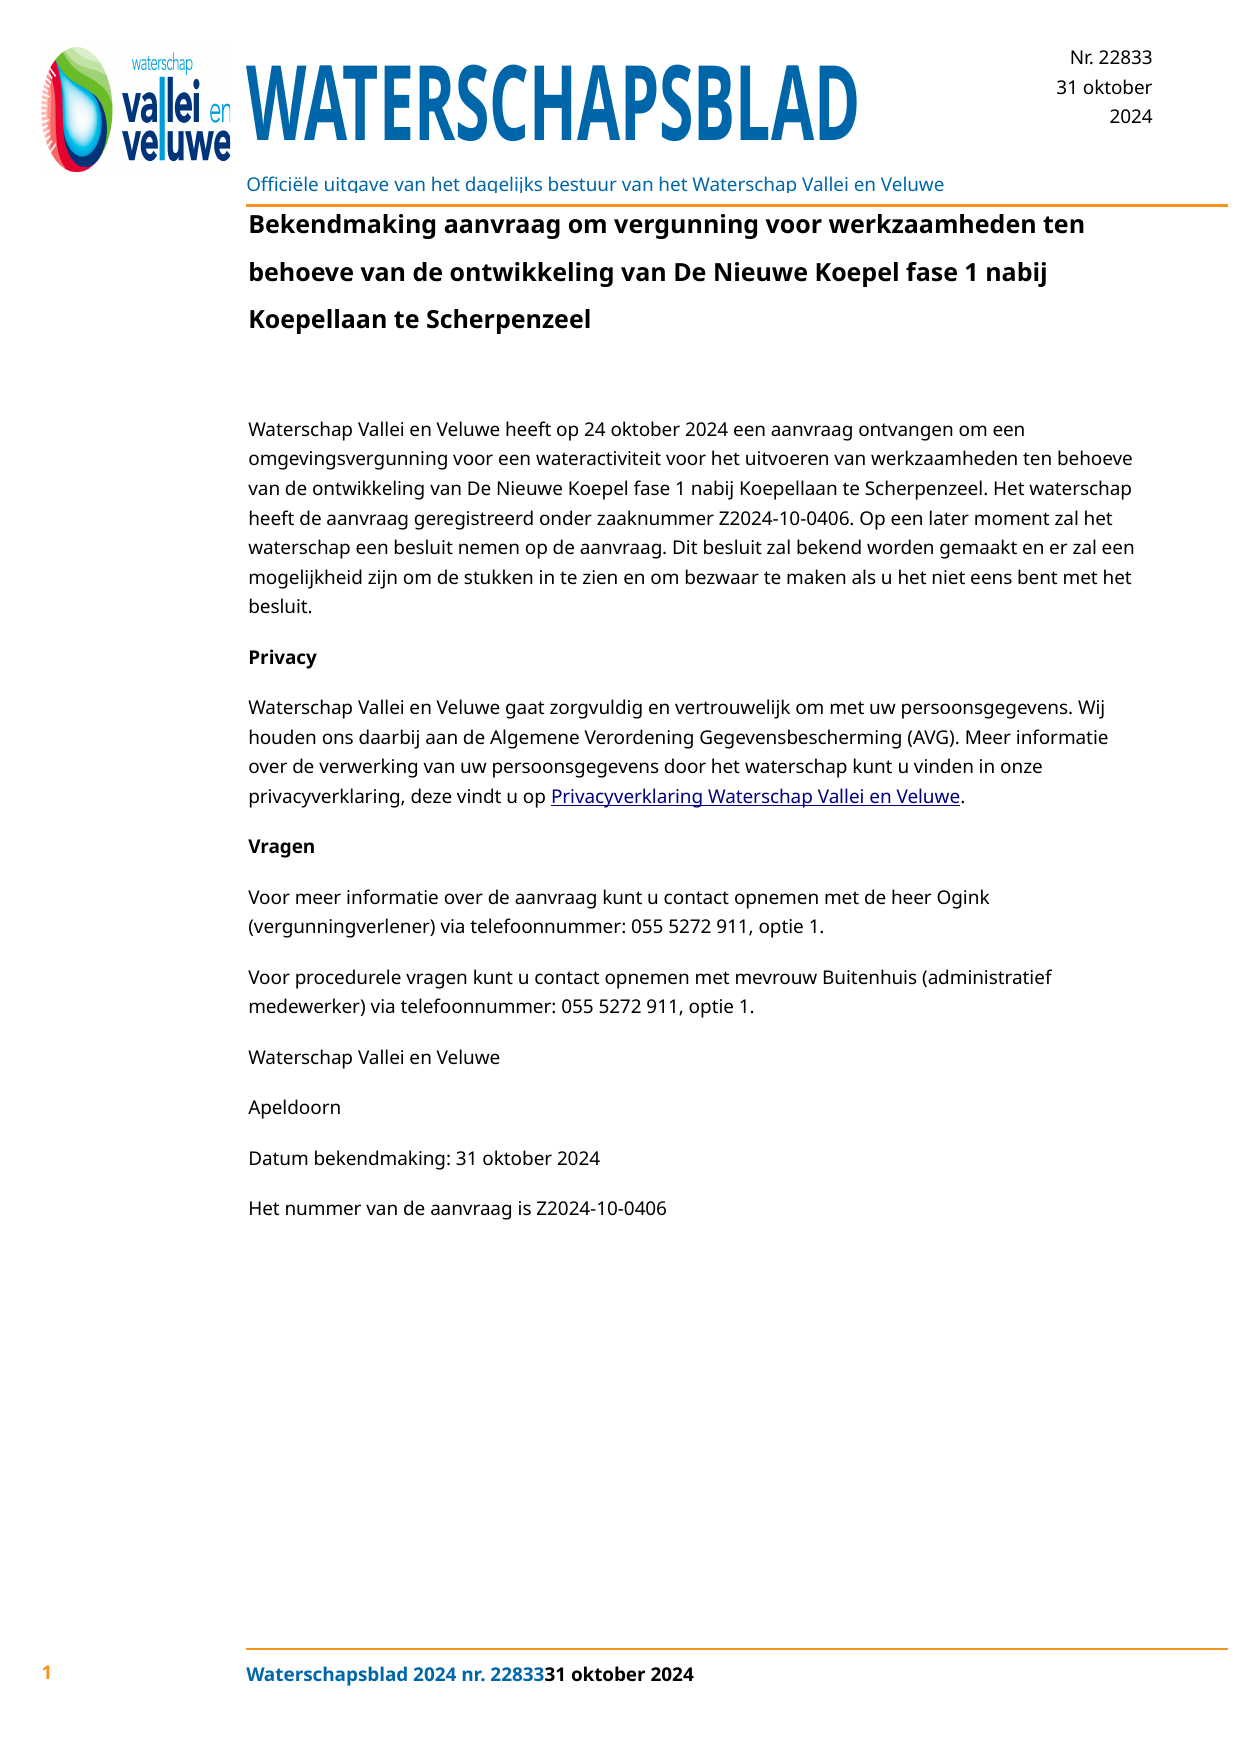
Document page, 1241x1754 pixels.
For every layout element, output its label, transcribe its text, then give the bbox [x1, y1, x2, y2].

text Vragen [248, 833, 1152, 859]
text Waterschap Vallei en Veluwe heeft op 24 oktober 2024 een aanvraag ontvangen om een omgevingsvergunning voor een wateractiviteit voor het uitvoeren van werkzaamheden ten behoeve van de ontwikkeling van De Nieuwe Koepel fase 1 nabij Koepellaan te Scherpenzeel. Het waterschap heeft de aanvraag geregistreerd onder zaaknummer Z2024-10-0406. Op een later moment zal het waterschap een besluit nemen op de aanvraag. Dit besluit zal bekend worden gemaakt en er zal een mogelijkheid zijn om de stukken in te zien en om bezwaar te maken als u het niet eens bent met het besluit. [248, 416, 1152, 619]
text Privacy [248, 644, 1152, 669]
text Het nummer van de aanvraag is Z2024-10-0406 [248, 1195, 1152, 1221]
text Bekendmaking aanvraag om vergunning voor werkzaamheden ten behoeve van de ontwikkeling van De Nieuwe Koepel fase 1 nabij Koepellaan te Scherpenzeel [248, 207, 1152, 336]
text Voor procedurele vragen kunt u contact opnemen met mevrouw Buitenhuis (administratief medewerker) via telefoonnummer: 055 5272 911, optie 1. [248, 964, 1152, 1019]
text Datum bekendmaking: 31 oktober 2024 [248, 1145, 1152, 1170]
text Waterschap Vallei en Veluwe [248, 1044, 1152, 1069]
text Apeldoorn [248, 1094, 1152, 1120]
text Waterschap Vallei en Veluwe gaat zorgvuldig en vertrouwelijk om met uw persoonsgegevens. Wij houden ons daarbij aan de Algemene Verordening Gegevensbescherming (AVG). Meer informatie over de verwerking van uw persoonsgegevens door het waterschap kunt u vinden in onze privacyverklaring, deze vindt u op Privacyverklaring Waterschap Vallei en Veluwe. [248, 694, 1152, 809]
text Voor meer informatie over de aanvraag kunt u contact opnemen met de heer Ogink (vergunningverlener) via telefoonnummer: 055 5272 911, optie 1. [248, 884, 1152, 939]
picture [41, 47, 231, 172]
